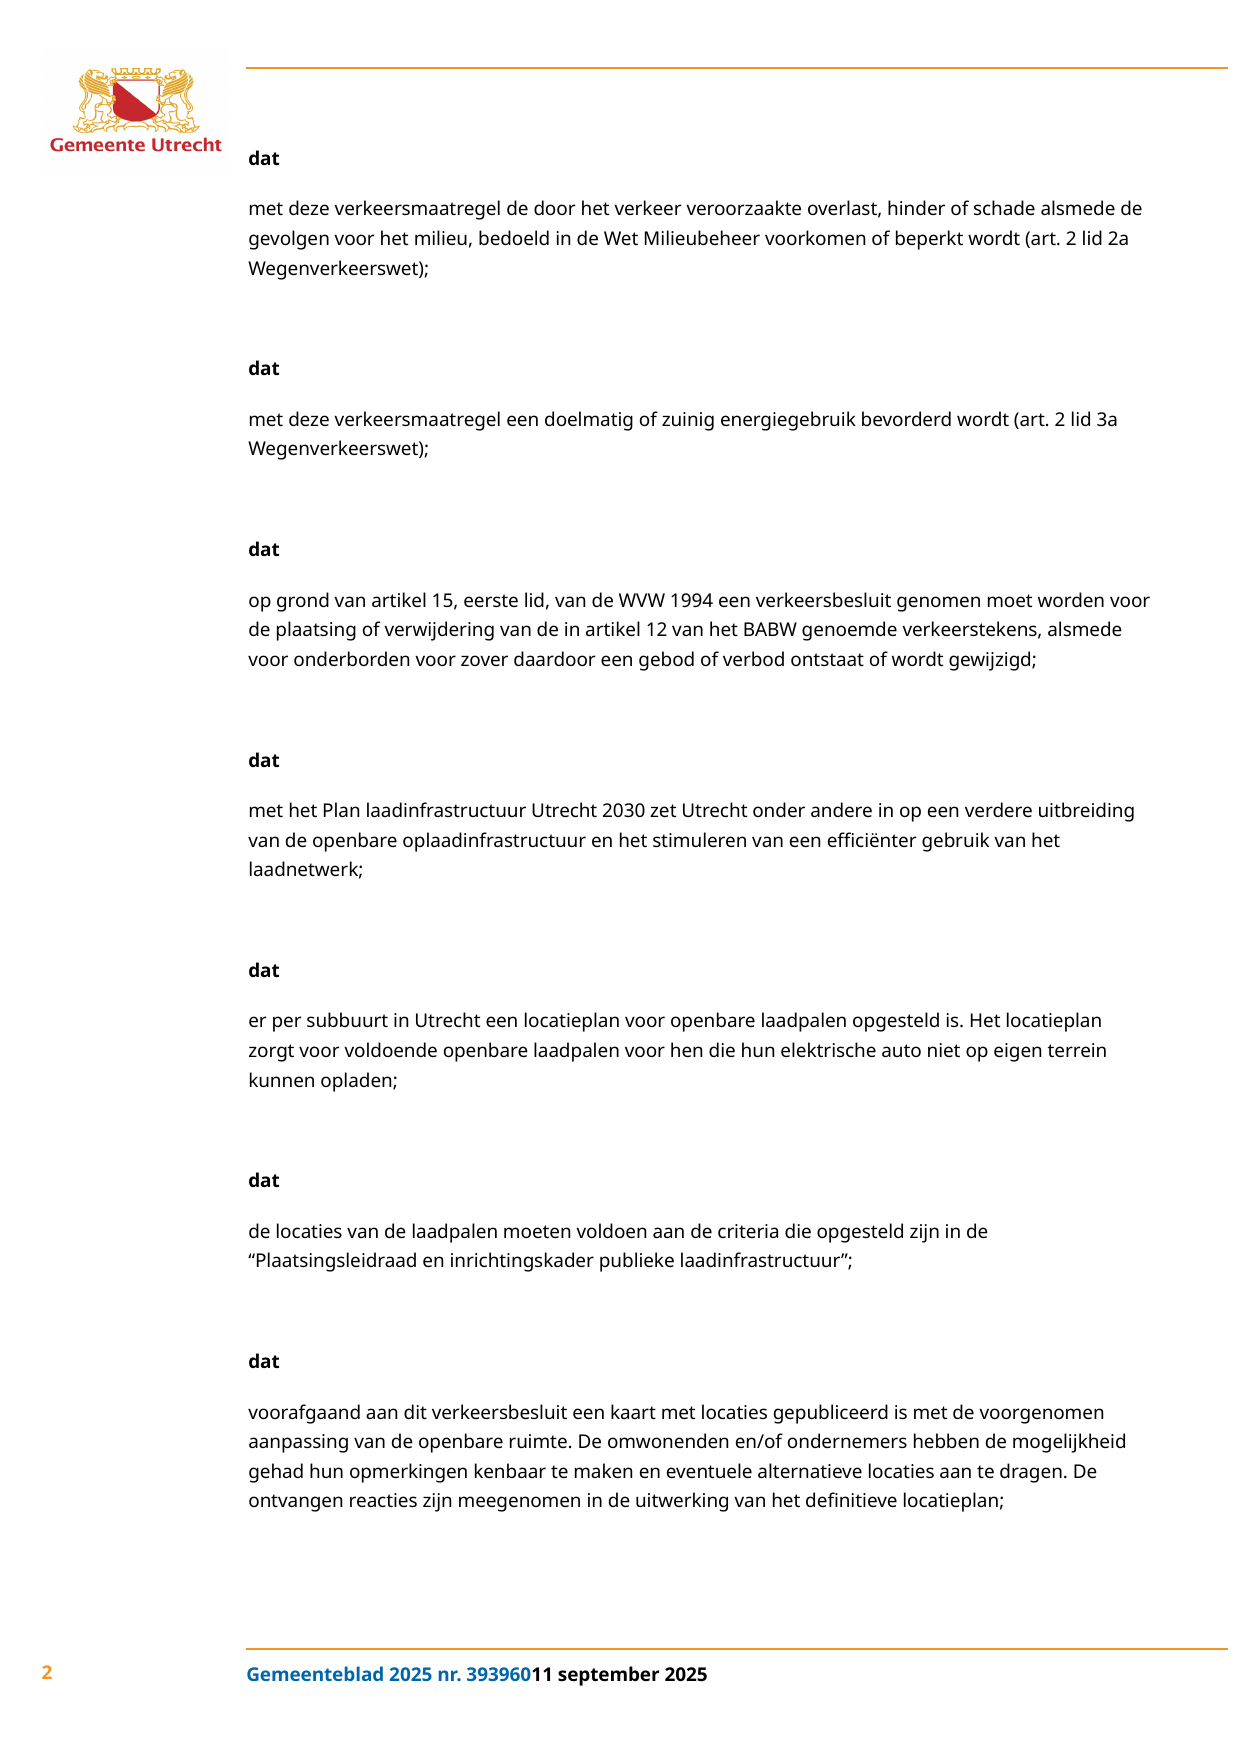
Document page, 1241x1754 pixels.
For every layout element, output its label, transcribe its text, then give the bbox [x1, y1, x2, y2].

text op grond van artikel 15, eerste lid, van de WVW 1994 een verkeersbesluit genomen moet worden voor de plaatsing of verwijdering van de in artikel 12 van het BABW genoemde verkeerstekens, alsmede voor onderborden voor zover daardoor een gebod of verbod ontstaat of wordt gewijzigd; [248, 587, 1152, 672]
text met het Plan laadinfrastructuur Utrecht 2030 zet Utrecht onder andere in op een verdere uitbreiding van de openbare oplaadinfrastructuur en het stimuleren van een efficiënter gebruik van het laadnetwerk; [248, 797, 1152, 882]
picture [41, 47, 231, 172]
text er per subbuurt in Utrecht een locatieplan voor openbare laadpalen opgesteld is. Het locatieplan zorgt voor voldoende openbare laadpalen voor hen die hun elektrische auto niet op eigen terrein kunnen opladen; [248, 1008, 1152, 1093]
text dat [248, 957, 1152, 983]
text dat [248, 356, 1152, 381]
text dat [248, 1168, 1152, 1193]
text de locaties van de laadpalen moeten voldoen aan de criteria die opgesteld zijn in de “Plaatsingsleidraad en inrichtingskader publieke laadinfrastructuur”; [248, 1218, 1152, 1273]
text met deze verkeersmaatregel een doelmatig of zuinig energiegebruik bevorderd wordt (art. 2 lid 3a Wegenverkeerswet); [248, 406, 1152, 461]
text voorafgaand aan dit verkeersbesluit een kaart met locaties gepubliceerd is met de voorgenomen aanpassing van de openbare ruimte. De omwonenden en/of ondernemers hebben de mogelijkheid gehad hun opmerkingen kenbaar te maken en eventuele alternatieve locaties aan te dragen. De ontvangen reacties zijn meegenomen in de uitwerking van het definitieve locatieplan; [248, 1399, 1152, 1513]
text dat [248, 1348, 1152, 1374]
text dat [248, 747, 1152, 773]
text met deze verkeersmaatregel de door het verkeer veroorzaakte overlast, hinder of schade alsmede de gevolgen voor het milieu, bedoeld in de Wet Milieubeheer voorkomen of beperkt wordt (art. 2 lid 2a Wegenverkeerswet); [248, 196, 1152, 281]
text dat [248, 536, 1152, 562]
text dat [248, 145, 1152, 171]
